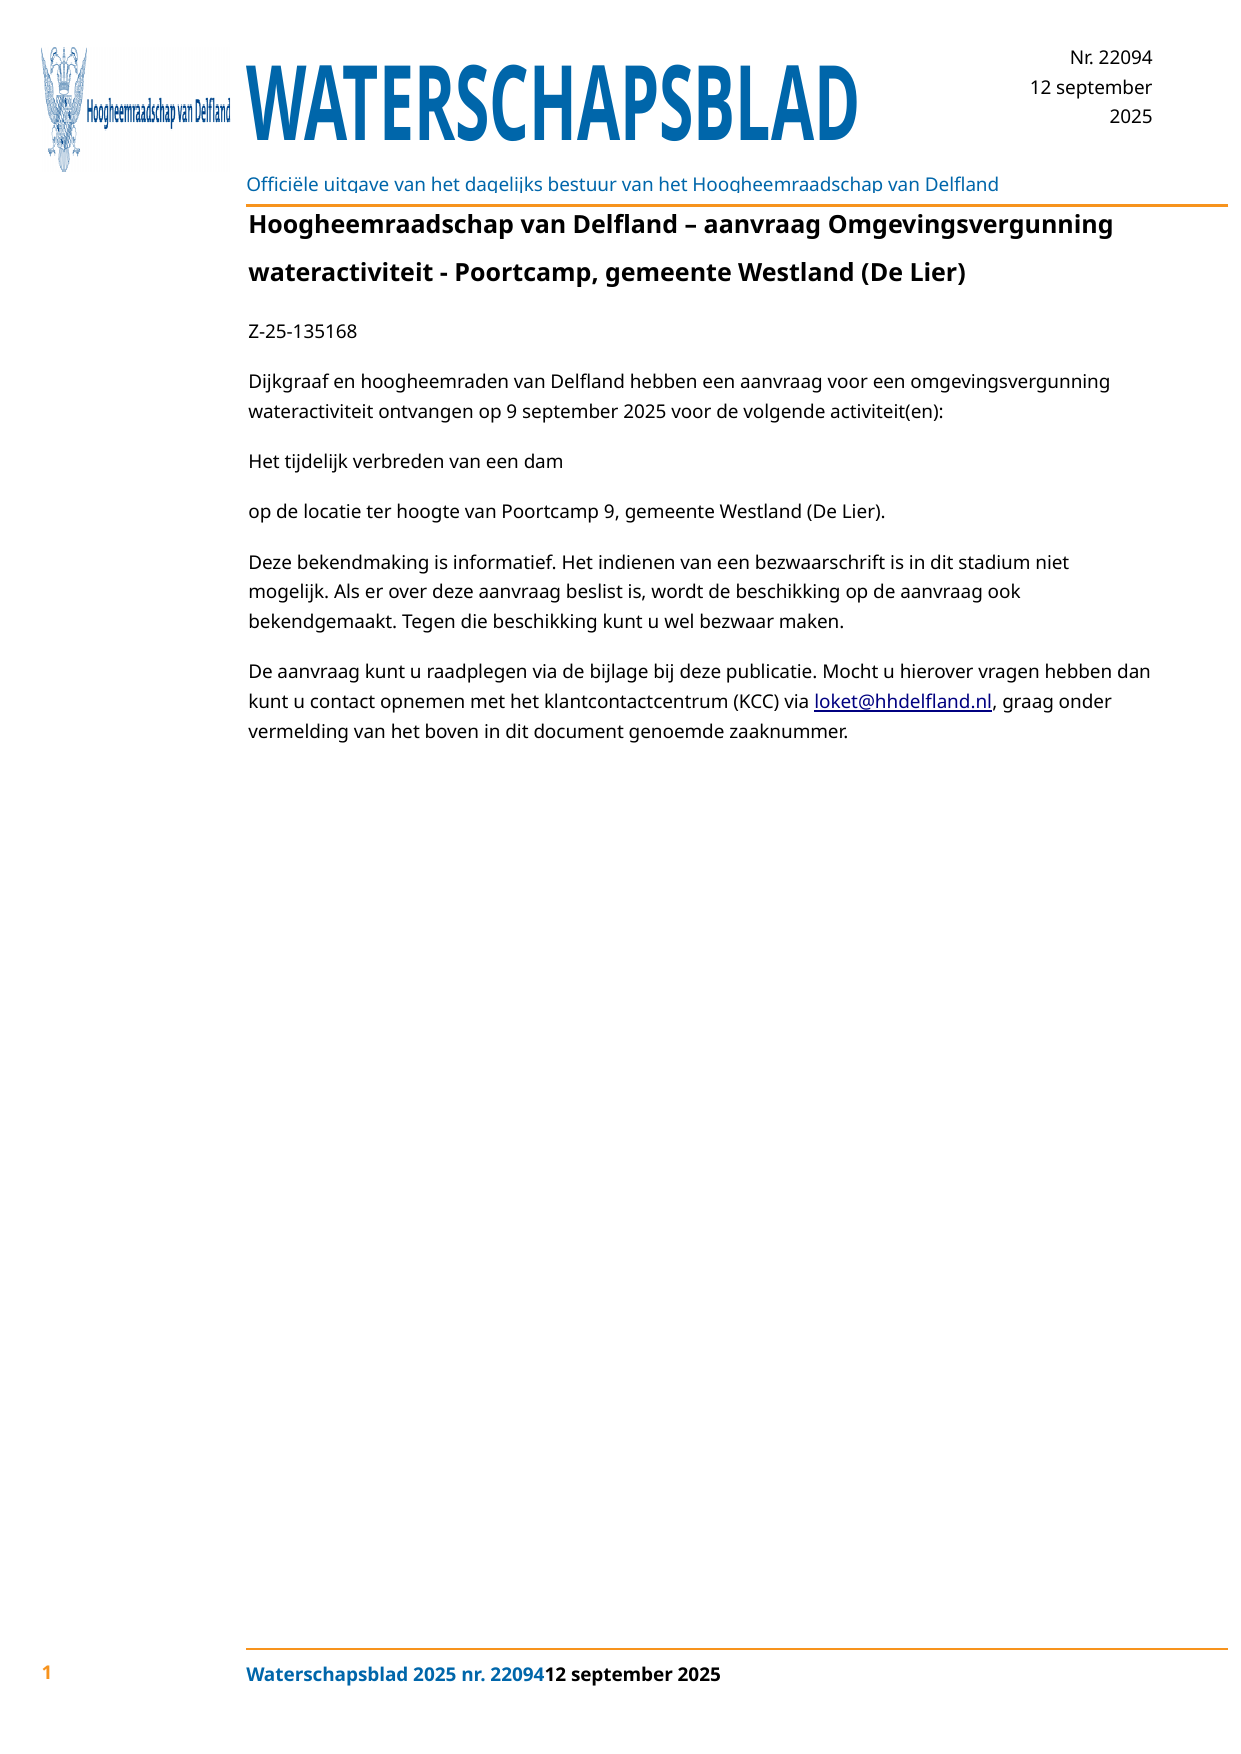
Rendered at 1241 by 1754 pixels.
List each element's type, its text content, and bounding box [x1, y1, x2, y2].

text Het tijdelijk verbreden van een dam [248, 448, 1152, 474]
text op de locatie ter hoogte van Poortcamp 9, gemeente Westland (De Lier). [248, 499, 1152, 524]
picture [41, 47, 231, 172]
text Hoogheemraadschap van Delfland – aanvraag Omgevingsvergunning wateractiviteit - Poortcamp, gemeente Westland (De Lier) [248, 207, 1152, 288]
text Z-25-135168 [248, 318, 1152, 344]
text Dijkgraaf en hoogheemraden van Delfland hebben een aanvraag voor een omgevingsvergunning wateractiviteit ontvangen op 9 september 2025 voor de volgende activiteit(en): [248, 368, 1152, 424]
text Deze bekendmaking is informatief. Het indienen van een bezwaarschrift is in dit stadium niet mogelijk. Als er over deze aanvraag beslist is, wordt de beschikking op de aanvraag ook bekendgemaakt. Tegen die beschikking kunt u wel bezwaar maken. [248, 549, 1152, 634]
text De aanvraag kunt u raadplegen via de bijlage bij deze publicatie. Mocht u hierover vragen hebben dan kunt u contact opnemen met het klantcontactcentrum (KCC) via loket@hhdelfland.nl, graag onder vermelding van het boven in dit document genoemde zaaknummer. [248, 659, 1152, 744]
